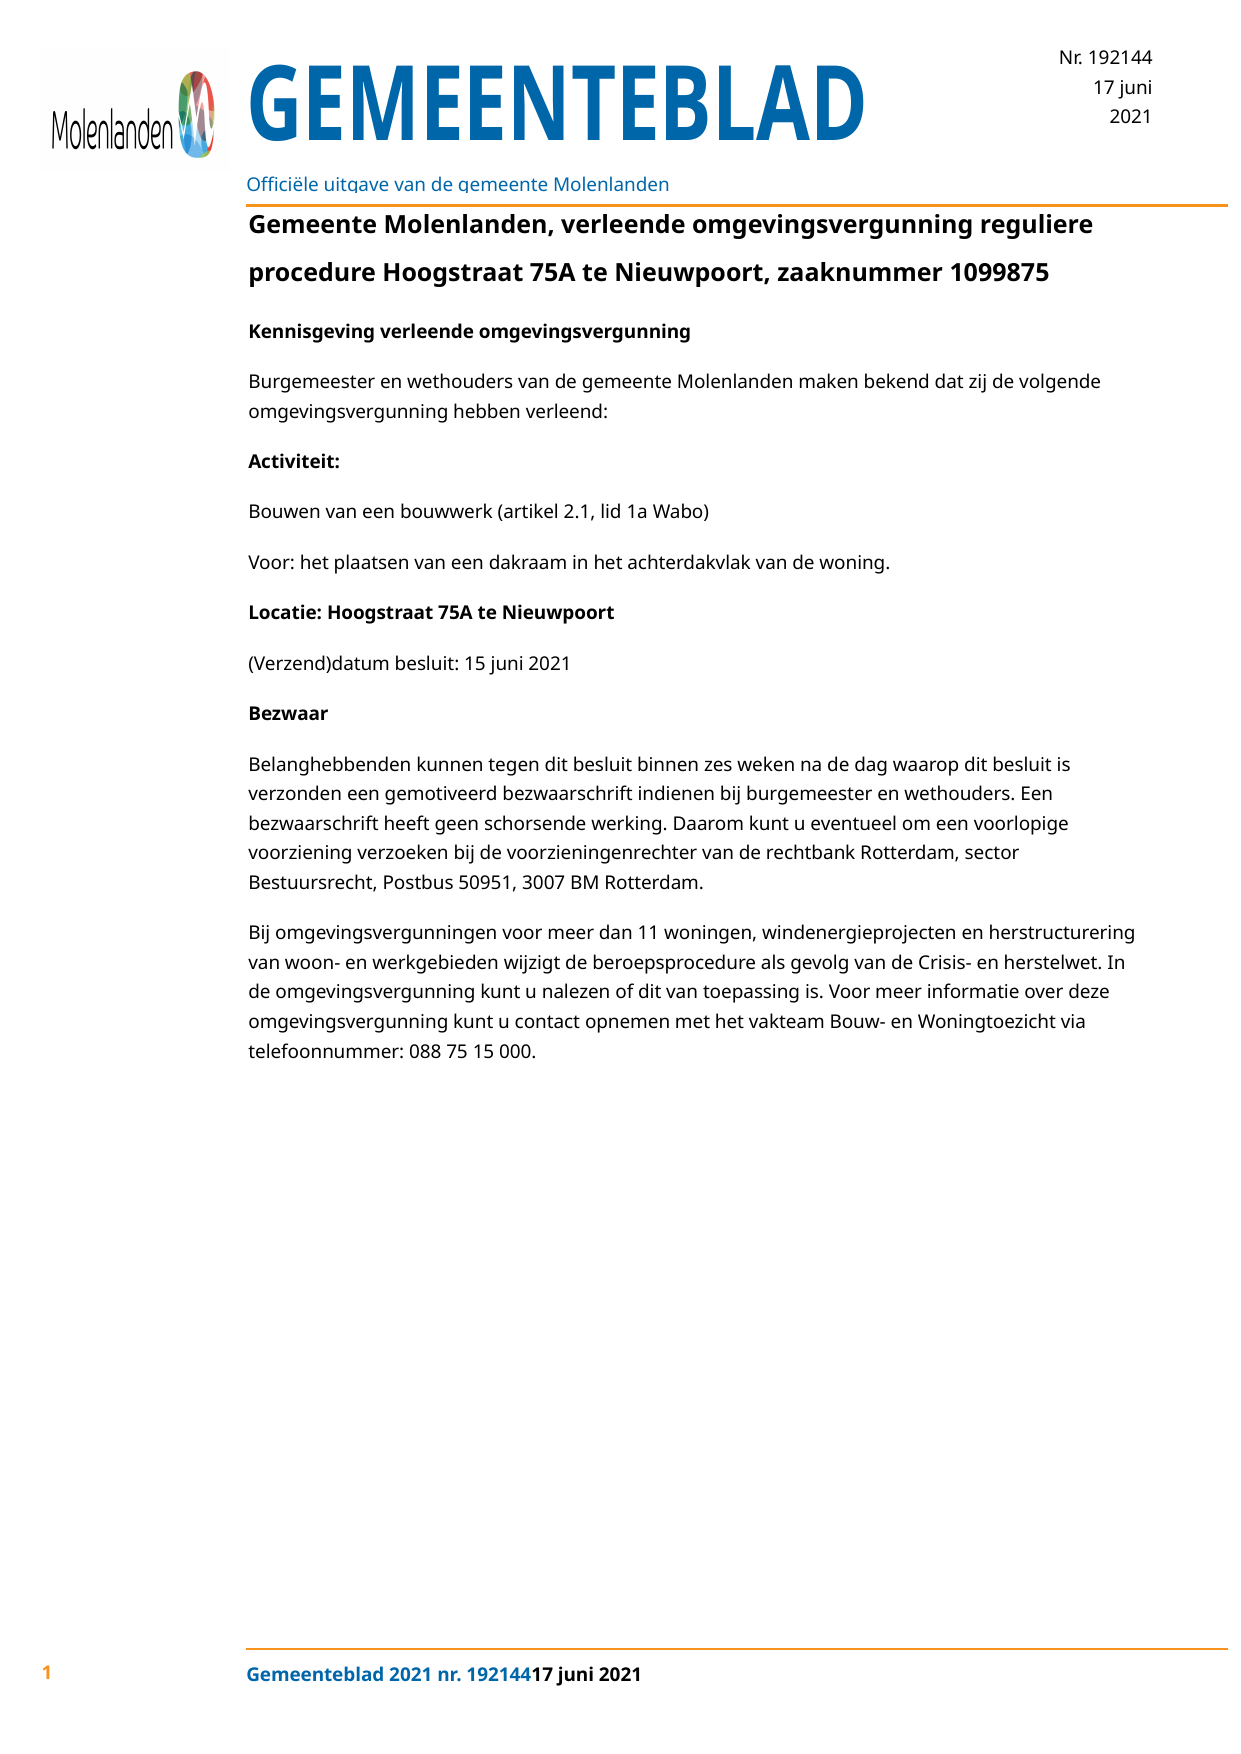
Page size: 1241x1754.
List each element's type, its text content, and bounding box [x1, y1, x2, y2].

text Gemeente Molenlanden, verleende omgevingsvergunning reguliere procedure Hoogstraat 75A te Nieuwpoort, zaaknummer 1099875 [248, 207, 1152, 288]
text Burgemeester en wethouders van de gemeente Molenlanden maken bekend dat zij de volgende omgevingsvergunning hebben verleend: [248, 368, 1152, 424]
text (Verzend)datum besluit: 15 juni 2021 [248, 650, 1152, 676]
picture [41, 47, 231, 172]
text Kennisgeving verleende omgevingsvergunning [248, 318, 1152, 344]
text Activiteit: [248, 448, 1152, 474]
text Bouwen van een bouwwerk (artikel 2.1, lid 1a Wabo) [248, 499, 1152, 524]
text Belanghebbenden kunnen tegen dit besluit binnen zes weken na de dag waarop dit besluit is verzonden een gemotiveerd bezwaarschrift indienen bij burgemeester en wethouders. Een bezwaarschrift heeft geen schorsende werking. Daarom kunt u eventueel om een voorlopige voorziening verzoeken bij de voorzieningenrechter van de rechtbank Rotterdam, sector Bestuursrecht, Postbus 50951, 3007 BM Rotterdam. [248, 751, 1152, 895]
text Bezwaar [248, 700, 1152, 726]
text Locatie: Hoogstraat 75A te Nieuwpoort [248, 599, 1152, 625]
text Voor: het plaatsen van een dakraam in het achterdakvlak van de woning. [248, 549, 1152, 575]
text Bij omgevingsvergunningen voor meer dan 11 woningen, windenergieprojecten en herstructurering van woon- en werkgebieden wijzigt de beroepsprocedure als gevolg van de Crisis- en herstelwet. In de omgevingsvergunning kunt u nalezen of dit van toepassing is. Voor meer informatie over deze omgevingsvergunning kunt u contact opnemen met het vakteam Bouw- en Woningtoezicht via telefoonnummer: 088 75 15 000. [248, 919, 1152, 1064]
